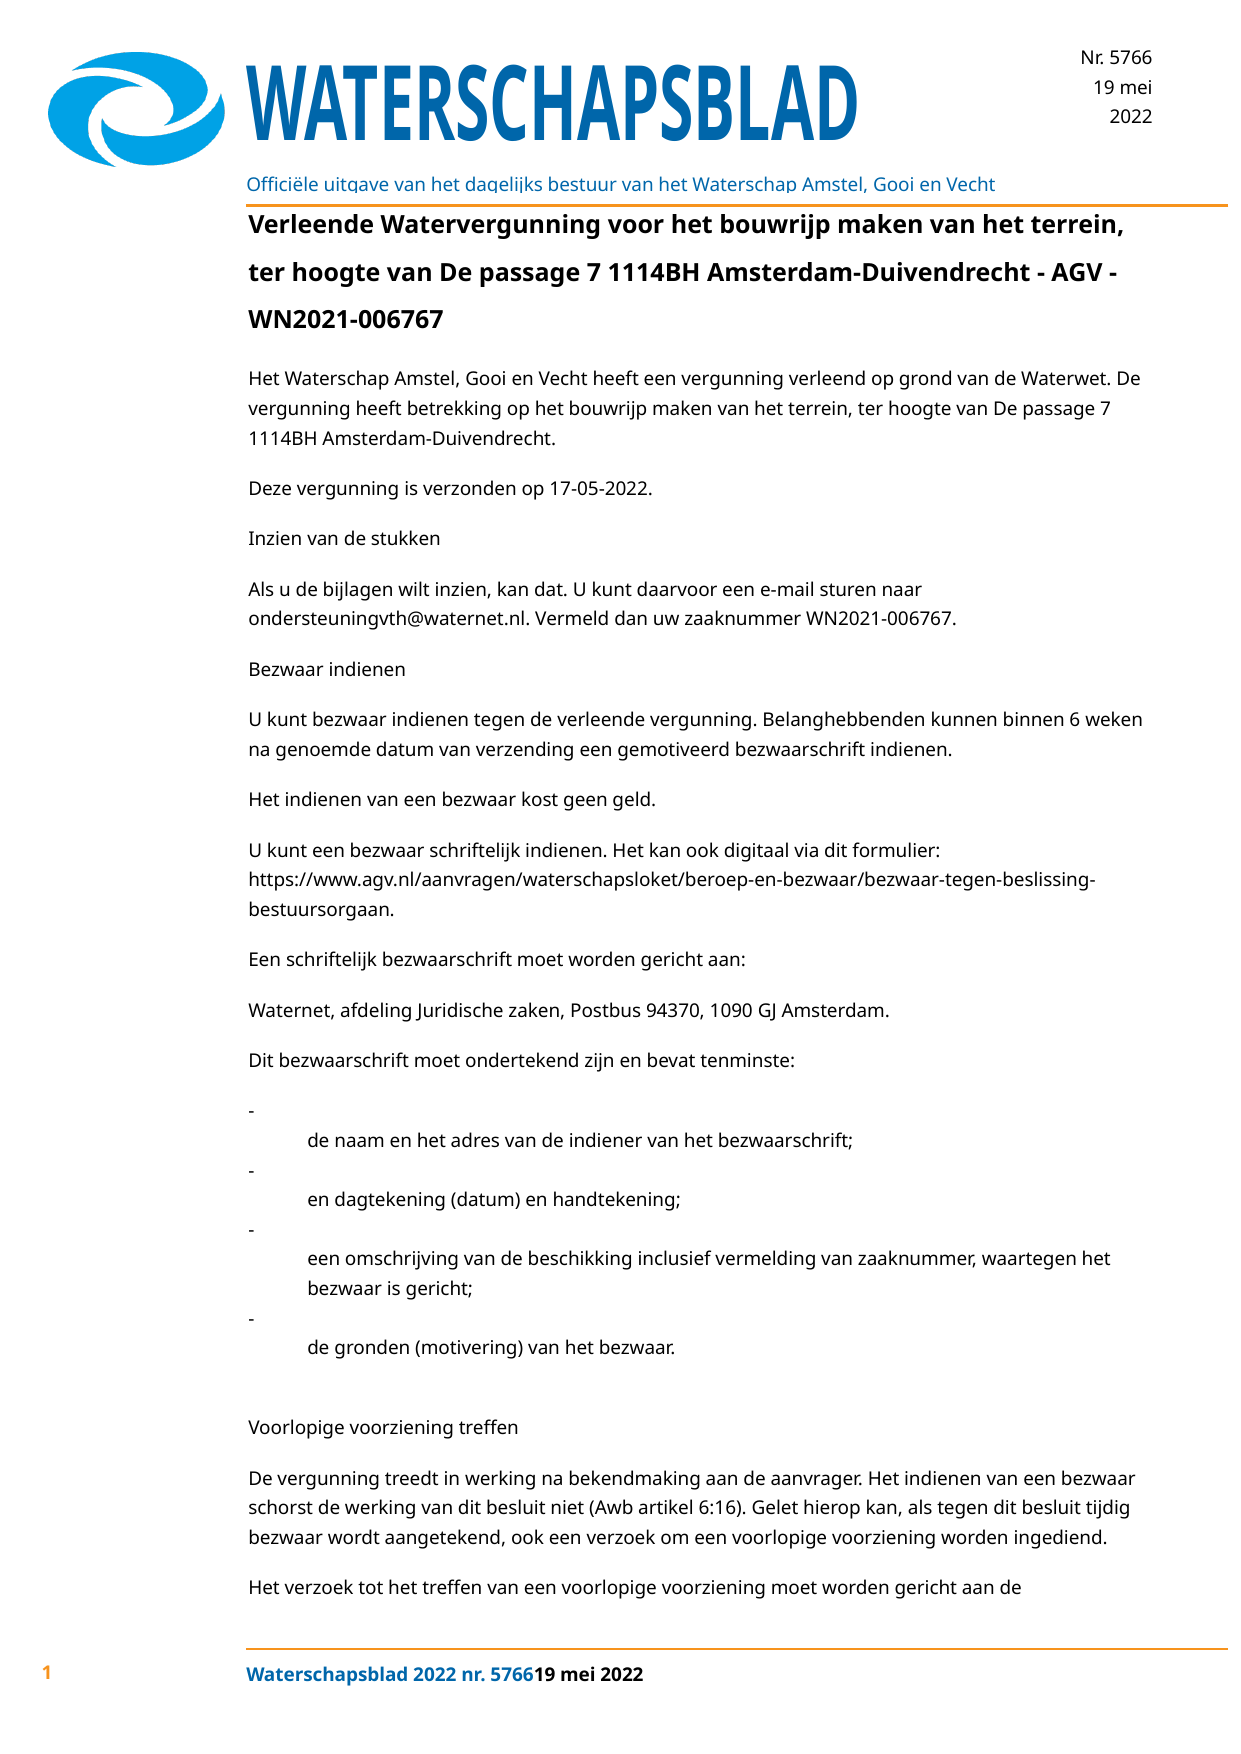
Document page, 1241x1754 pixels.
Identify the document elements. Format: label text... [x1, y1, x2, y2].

text Als u de bijlagen wilt inzien, kan dat. U kunt daarvoor een e-mail sturen naar ondersteuningvth@waternet.nl. Vermeld dan uw zaaknummer WN2021-006767. [248, 576, 1152, 631]
text Het verzoek tot het treffen van een voorlopige voorziening moet worden gericht aan de [248, 1574, 1152, 1600]
list en dagtekening (datum) en handtekening; [248, 1186, 1152, 1212]
text Een schriftelijk bezwaarschrift moet worden gericht aan: [248, 946, 1152, 972]
list een omschrijving van de beschikking inclusief vermelding van zaaknummer, waartegen het bezwaar is gericht; [248, 1246, 1152, 1301]
text Dit bezwaarschrift moet ondertekend zijn en bevat tenminste: [248, 1047, 1152, 1073]
list de naam en het adres van de indiener van het bezwaarschrift; [248, 1127, 1152, 1153]
text Het Waterschap Amstel, Gooi en Vecht heeft een vergunning verleend op grond van de Waterwet. De vergunning heeft betrekking op het bouwrijp maken van het terrein, ter hoogte van De passage 7 1114BH Amsterdam-Duivendrecht. [248, 366, 1152, 450]
text Inzien van de stukken [248, 526, 1152, 551]
picture [41, 47, 231, 172]
text U kunt bezwaar indienen tegen de verleende vergunning. Belanghebbenden kunnen binnen 6 weken na genoemde datum van verzending een gemotiveerd bezwaarschrift indienen. [248, 706, 1152, 762]
text Verleende Watervergunning voor het bouwrijp maken van het terrein, ter hoogte van De passage 7 1114BH Amsterdam-Duivendrecht - AGV - WN2021-006767 [248, 207, 1152, 336]
list de gronden (motivering) van het bezwaar. [248, 1334, 1152, 1360]
text Het indienen van een bezwaar kost geen geld. [248, 786, 1152, 812]
text Deze vergunning is verzonden op 17-05-2022. [248, 475, 1152, 501]
text De vergunning treedt in werking na bekendmaking aan de aanvrager. Het indienen van een bezwaar schorst de werking van dit besluit niet (Awb artikel 6:16). Gelet hierop kan, als tegen dit besluit tijdig bezwaar wordt aangetekend, ook een verzoek om een voorlopige voorziening worden ingediend. [248, 1465, 1152, 1549]
text Voorlopige voorziening treffen [248, 1414, 1152, 1440]
text Waternet, afdeling Juridische zaken, Postbus 94370, 1090 GJ Amsterdam. [248, 997, 1152, 1022]
text Bezwaar indienen [248, 656, 1152, 682]
text U kunt een bezwaar schriftelijk indienen. Het kan ook digitaal via dit formulier: https://www.agv.nl/aanvragen/waterschapsloket/beroep-en-bezwaar/bezwaar-tegen-beslissing-bestuursorgaan. [248, 837, 1152, 922]
